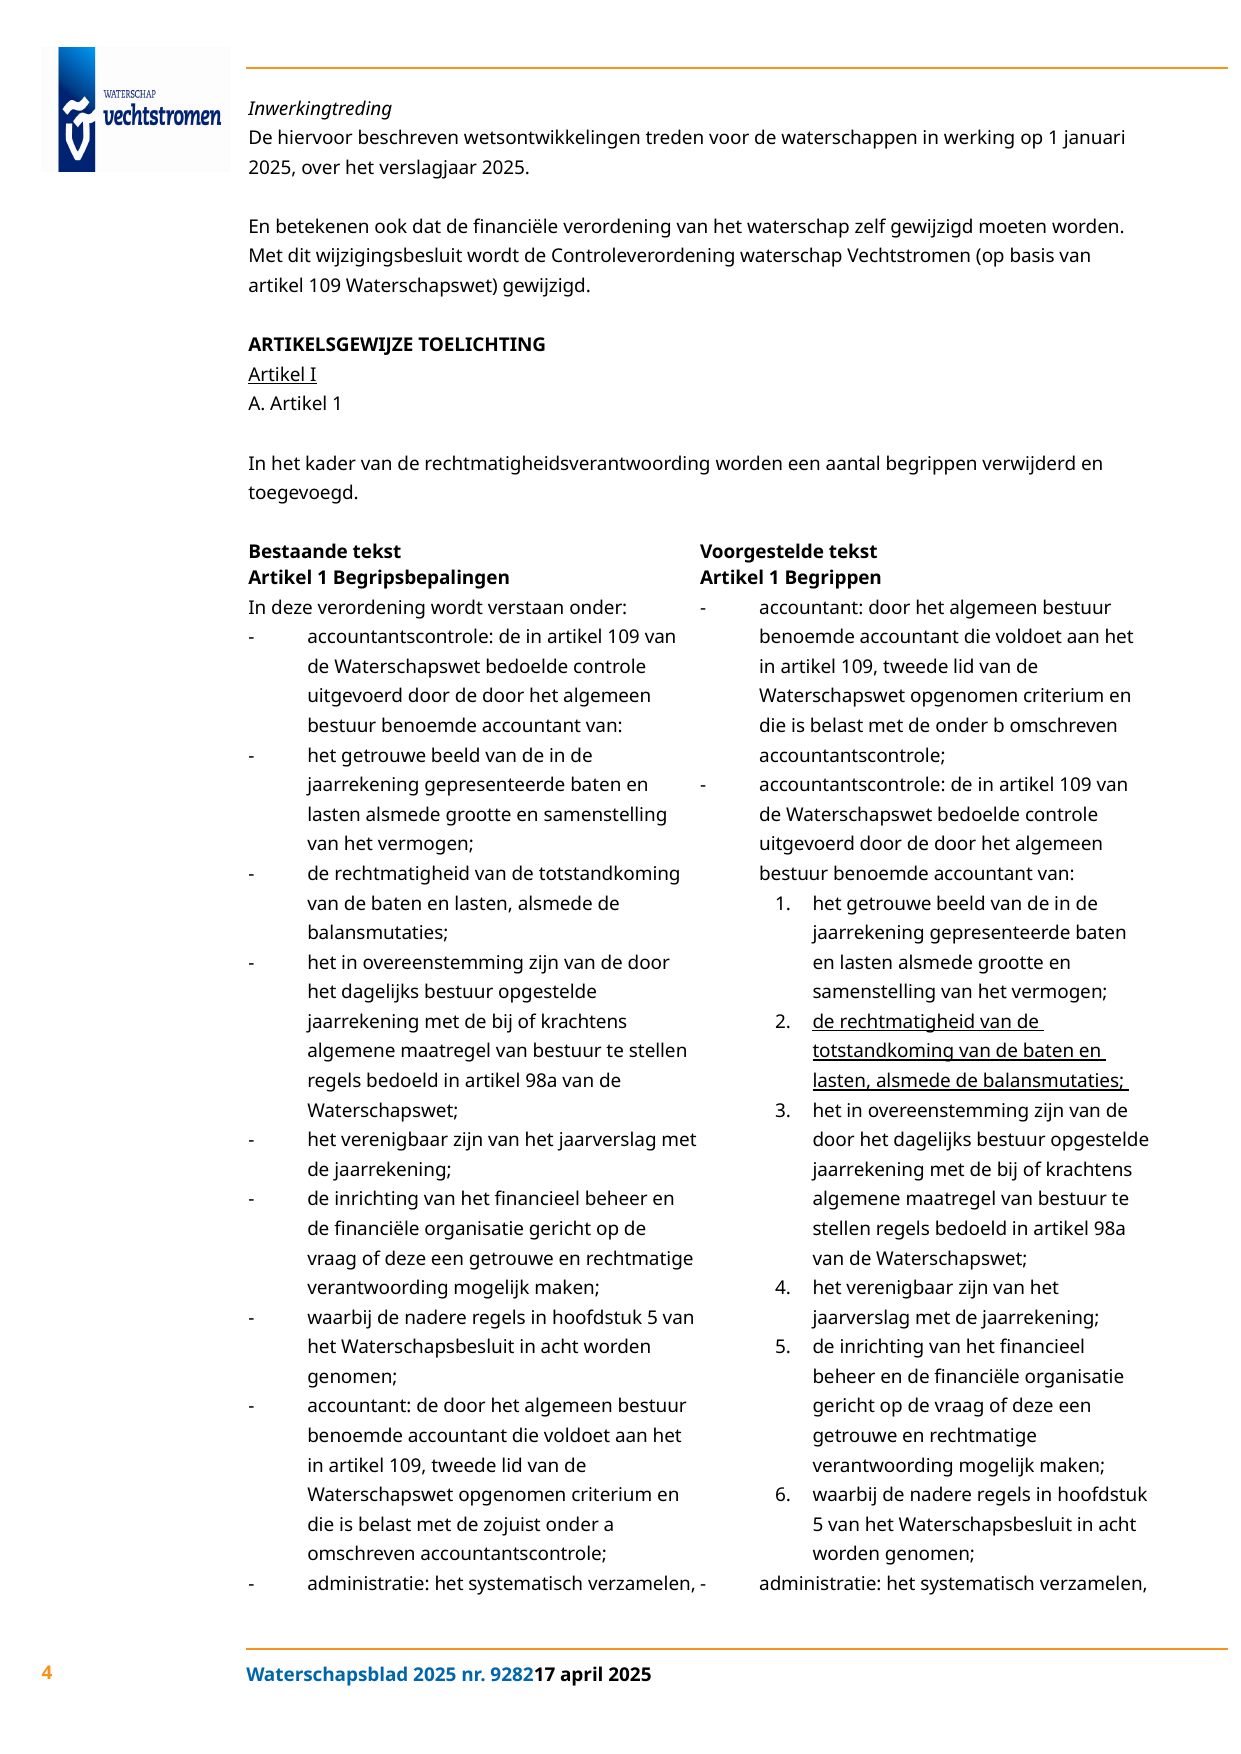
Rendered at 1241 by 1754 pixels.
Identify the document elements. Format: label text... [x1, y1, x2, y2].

text Artikel I [248, 361, 1152, 387]
picture [41, 47, 231, 172]
text De hiervoor beschreven wetsontwikkelingen treden voor de waterschappen in werking op 1 januari 2025, over het verslagjaar 2025. [248, 124, 1152, 180]
text ARTIKELSGEWIJZE TOELICHTING [248, 331, 1152, 357]
text In het kader van de rechtmatigheidsverantwoording worden een aantal begrippen verwijderd en toegevoegd. [248, 450, 1152, 505]
text Inwerkingtreding [248, 95, 1152, 121]
table_cell Artikel 1 Begripsbepalingen In deze verordening wordt verstaan onder: accountantscontrole: de in artikel 109 van de Waterschapswet bedoelde controle uitgevoerd door de door het algemeen bestuur benoemde accountant van: het getrouwe beeld van de in de jaarrekening gepresenteerde baten en lasten alsmede grootte en samenstelling van het vermogen; de rechtmatigheid van de totstandkoming van de baten en lasten, alsmede de balansmutaties; het in overeenstemming zijn van de door het dagelijks bestuur opgestelde jaarrekening met de bij of krachtens algemene maatregel van bestuur te stellen regels bedoeld in artikel 98a van de Waterschapswet; het verenigbaar zijn van het jaarverslag met de jaarrekening; de inrichting van het financieel beheer en de financiële organisatie gericht op de vraag of deze een getrouwe en rechtmatige verantwoording mogelijk maken; waarbij de nadere regels in hoofdstuk 5 van het Waterschapsbesluit in acht worden genomen; accountant: de door het algemeen bestuur benoemde accountant die voldoet aan het in artikel 109, tweede lid van de Waterschapswet opgenomen criterium en die is belast met de zojuist onder a omschreven accountantscontrole; administratie: het systematisch verzamelen, [248, 564, 700, 1596]
text En betekenen ook dat de financiële verordening van het waterschap zelf gewijzigd moeten worden. Met dit wijzigingsbesluit wordt de Controleverordening waterschap Vechtstromen (op basis van artikel 109 Waterschapswet) gewijzigd. [248, 213, 1152, 298]
table_header Voorgestelde tekst [700, 539, 1152, 564]
text A. Artikel 1 [248, 391, 1152, 416]
table_header Bestaande tekst [248, 539, 700, 564]
table_cell Artikel 1 Begrippen accountant: door het algemeen bestuur benoemde accountant die voldoet aan het in artikel 109, tweede lid van de Waterschapswet opgenomen criterium en die is belast met de onder b omschreven accountantscontrole; accountantscontrole: de in artikel 109 van de Waterschapswet bedoelde controle uitgevoerd door de door het algemeen bestuur benoemde accountant van: het getrouwe beeld van de in de jaarrekening gepresenteerde baten en lasten alsmede grootte en samenstelling van het vermogen; de rechtmatigheid van de totstandkoming van de baten en lasten, alsmede de balansmutaties; het in overeenstemming zijn van de door het dagelijks bestuur opgestelde jaarrekening met de bij of krachtens algemene maatregel van bestuur te stellen regels bedoeld in artikel 98a van de Waterschapswet; het verenigbaar zijn van het jaarverslag met de jaarrekening; de inrichting van het financieel beheer en de financiële organisatie gericht op de vraag of deze een getrouwe en rechtmatige verantwoording mogelijk maken; waarbij de nadere regels in hoofdstuk 5 van het Waterschapsbesluit in acht worden genomen; administratie: het systematisch verzamelen, [700, 564, 1152, 1596]
